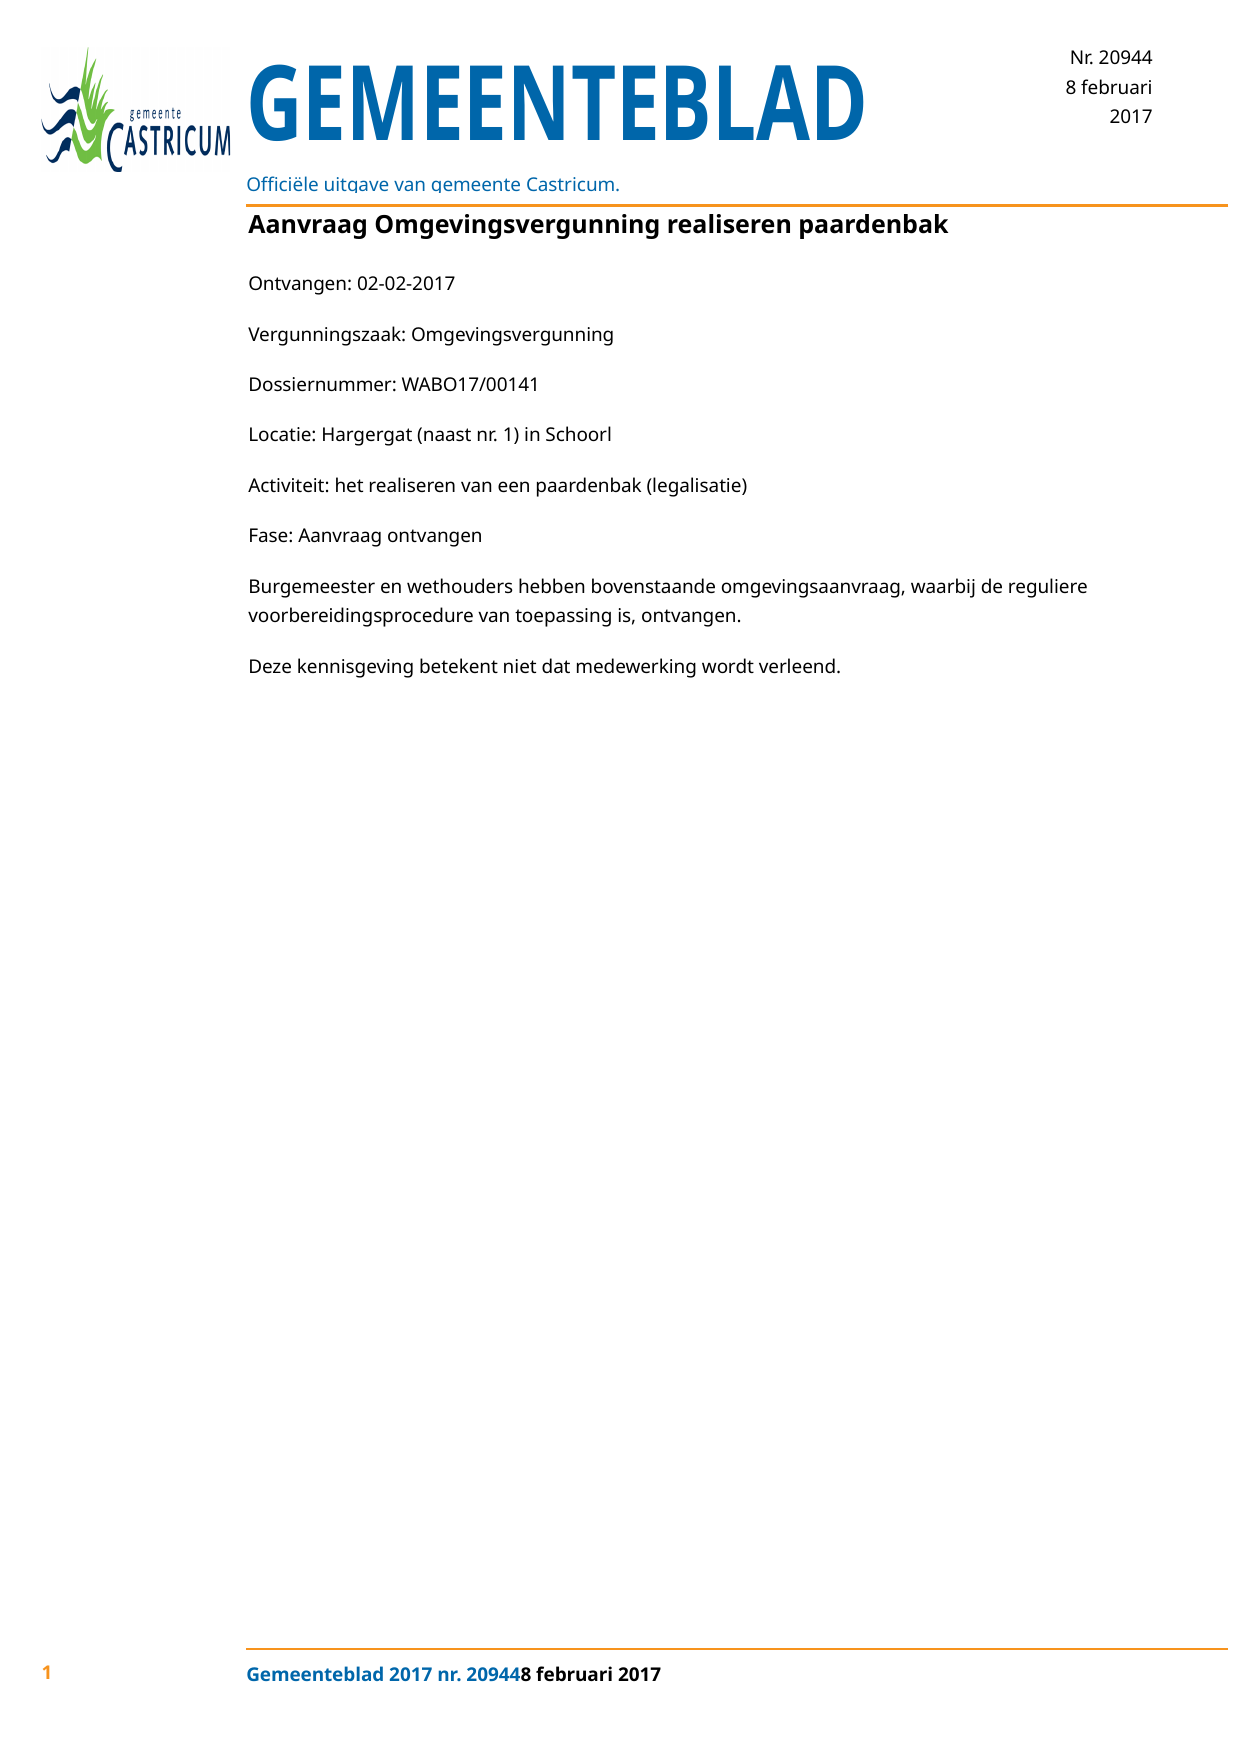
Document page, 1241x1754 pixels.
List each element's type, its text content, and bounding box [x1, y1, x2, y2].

text Burgemeester en wethouders hebben bovenstaande omgevingsaanvraag, waarbij de reguliere voorbereidingsprocedure van toepassing is, ontvangen. [248, 573, 1152, 628]
picture [41, 47, 231, 172]
text Dossiernummer: WABO17/00141 [248, 371, 1152, 397]
text Fase: Aanvraag ontvangen [248, 522, 1152, 548]
text Vergunningszaak: Omgevingsvergunning [248, 321, 1152, 346]
text Ontvangen: 02-02-2017 [248, 270, 1152, 296]
text Locatie: Hargergat (naast nr. 1) in Schoorl [248, 422, 1152, 447]
text Activiteit: het realiseren van een paardenbak (legalisatie) [248, 472, 1152, 498]
text Aanvraag Omgevingsvergunning realiseren paardenbak [248, 207, 1152, 241]
text Deze kennisgeving betekent niet dat medewerking wordt verleend. [248, 653, 1152, 678]
